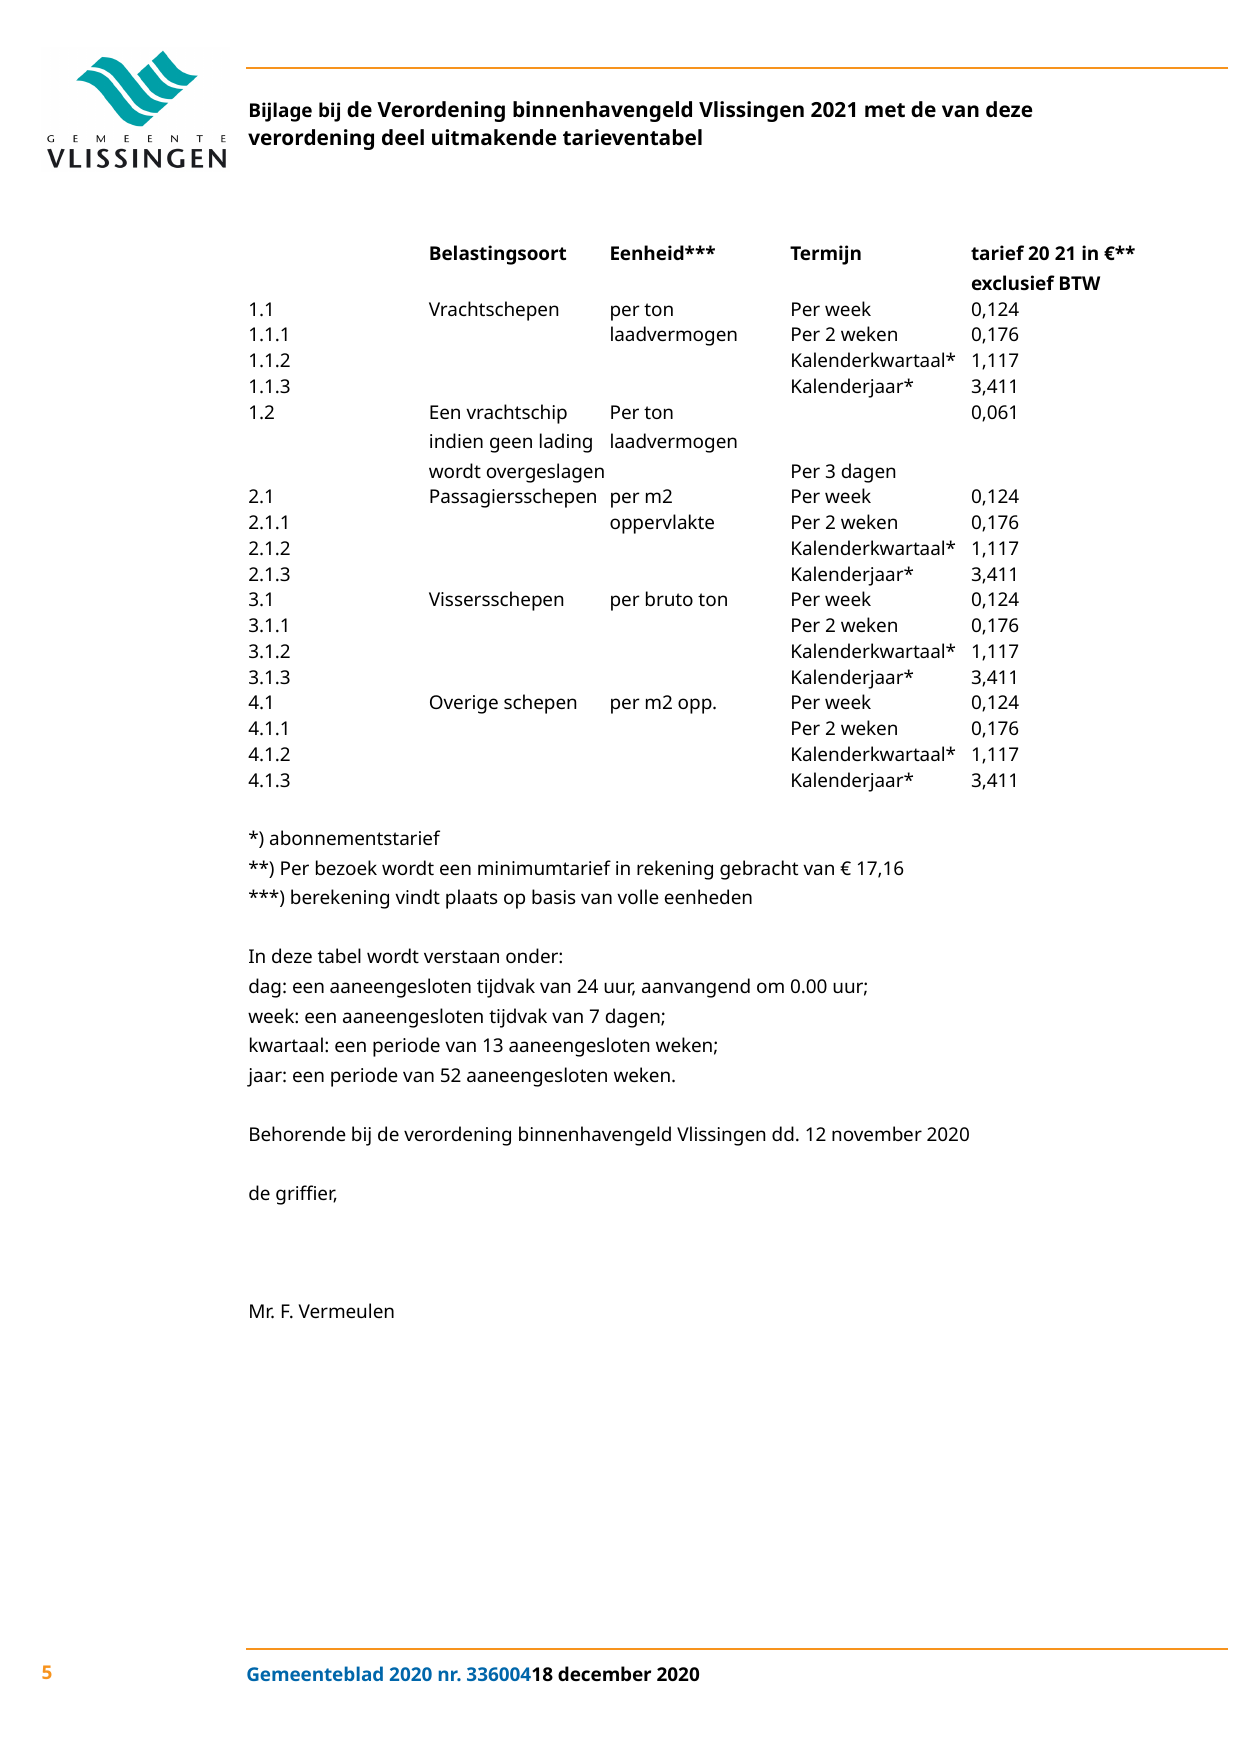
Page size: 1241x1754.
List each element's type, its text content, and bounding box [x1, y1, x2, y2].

table_header tarief 20 21 in €** exclusief BTW [971, 241, 1152, 296]
table_cell [429, 715, 609, 741]
text Mr. F. Vermeulen [248, 1299, 1152, 1324]
table_cell per m2 [609, 484, 790, 509]
table_cell Per 2 weken [790, 715, 971, 741]
table_cell [609, 373, 790, 399]
table_cell [429, 373, 609, 399]
table_cell Per week [790, 690, 971, 715]
text kwartaal: een periode van 13 aaneengesloten weken; [248, 1032, 1152, 1058]
table_cell per bruto ton [609, 587, 790, 612]
table_header Termijn [790, 241, 971, 296]
table_cell 1,117 [971, 741, 1152, 767]
table_cell Per ton laadvermogen [609, 399, 790, 484]
table_cell Kalenderjaar* [790, 373, 971, 399]
table_cell 0,124 [971, 690, 1152, 715]
table_cell [609, 535, 790, 561]
table_cell Vissersschepen [429, 587, 609, 612]
text jaar: een periode van 52 aaneengesloten weken. [248, 1062, 1152, 1088]
table_cell 1.1.2 [248, 348, 429, 373]
table_cell [429, 348, 609, 373]
table_cell [609, 561, 790, 587]
table_cell Kalenderkwartaal* [790, 348, 971, 373]
text Behorende bij de verordening binnenhavengeld Vlissingen dd. 12 november 2020 [248, 1121, 1152, 1147]
table_cell [609, 348, 790, 373]
table_cell [429, 510, 609, 535]
text de griffier, [248, 1180, 1152, 1206]
table_cell Een vrachtschip indien geen lading wordt overgeslagen [429, 399, 609, 484]
table_cell [609, 741, 790, 767]
table_cell 2.1 [248, 484, 429, 509]
table_cell laadvermogen [609, 322, 790, 347]
table_cell [609, 767, 790, 792]
table_header [248, 241, 429, 296]
table_cell 1.2 [248, 399, 429, 484]
table_cell 1,117 [971, 348, 1152, 373]
table_cell Per week [790, 484, 971, 509]
table_cell oppervlakte [609, 510, 790, 535]
table_cell Overige schepen [429, 690, 609, 715]
table_cell [429, 535, 609, 561]
table_cell [609, 613, 790, 638]
text In deze tabel wordt verstaan onder: [248, 944, 1152, 969]
table_cell Per 3 dagen [790, 399, 971, 484]
table_cell [429, 561, 609, 587]
table_cell 2.1.2 [248, 535, 429, 561]
table_cell Per 2 weken [790, 322, 971, 347]
table_cell [429, 638, 609, 664]
table_cell Kalenderjaar* [790, 767, 971, 792]
table_cell 1,117 [971, 638, 1152, 664]
table_cell 3.1.1 [248, 613, 429, 638]
table_cell 0,061 [971, 399, 1152, 484]
table_cell Kalenderkwartaal* [790, 638, 971, 664]
table_cell 3,411 [971, 373, 1152, 399]
table_cell Kalenderjaar* [790, 561, 971, 587]
table_cell 3.1.2 [248, 638, 429, 664]
table_cell 4.1.1 [248, 715, 429, 741]
picture [41, 47, 231, 172]
table_header Belastingsoort [429, 241, 609, 296]
table_header Eenheid*** [609, 241, 790, 296]
table_cell 0,176 [971, 322, 1152, 347]
table_cell Kalenderjaar* [790, 664, 971, 689]
table_cell Per week [790, 587, 971, 612]
text week: een aaneengesloten tijdvak van 7 dagen; [248, 1003, 1152, 1028]
table_cell 0,124 [971, 587, 1152, 612]
table_cell [429, 322, 609, 347]
table_cell [609, 638, 790, 664]
table_cell 1,117 [971, 535, 1152, 561]
text Bijlage bij de Verordening binnenhavengeld Vlissingen 2021 met de van deze verordening deel uitmakende tarieventabel [248, 95, 1152, 152]
table_cell [429, 613, 609, 638]
table_cell 0,124 [971, 296, 1152, 322]
table_cell Kalenderkwartaal* [790, 741, 971, 767]
table_cell 3.1 [248, 587, 429, 612]
table_cell 3,411 [971, 664, 1152, 689]
table_cell [609, 715, 790, 741]
text dag: een aaneengesloten tijdvak van 24 uur, aanvangend om 0.00 uur; [248, 973, 1152, 999]
table_cell 0,124 [971, 484, 1152, 509]
table_cell 4.1.2 [248, 741, 429, 767]
table_cell [609, 664, 790, 689]
table_cell 0,176 [971, 715, 1152, 741]
table_cell Per 2 weken [790, 510, 971, 535]
table_cell 4.1.3 [248, 767, 429, 792]
table_cell [429, 741, 609, 767]
table_cell per ton [609, 296, 790, 322]
text *) abonnementstarief [248, 825, 1152, 851]
table_cell 1.1.1 [248, 322, 429, 347]
text ***) berekening vindt plaats op basis van volle eenheden [248, 884, 1152, 910]
table_cell 4.1 [248, 690, 429, 715]
table_cell 3,411 [971, 767, 1152, 792]
table_cell Per 2 weken [790, 613, 971, 638]
table_cell 2.1.1 [248, 510, 429, 535]
table_cell [429, 664, 609, 689]
table_cell 0,176 [971, 613, 1152, 638]
table_cell 0,176 [971, 510, 1152, 535]
table_cell 3,411 [971, 561, 1152, 587]
table_cell Passagiersschepen [429, 484, 609, 509]
table_cell 1.1.3 [248, 373, 429, 399]
table_cell 2.1.3 [248, 561, 429, 587]
table_cell [429, 767, 609, 792]
table_cell 3.1.3 [248, 664, 429, 689]
table_cell 1.1 [248, 296, 429, 322]
table_cell Per week [790, 296, 971, 322]
table_cell Kalenderkwartaal* [790, 535, 971, 561]
text **) Per bezoek wordt een minimumtarief in rekening gebracht van € 17,16 [248, 855, 1152, 881]
table_cell Vrachtschepen [429, 296, 609, 322]
table_cell per m2 opp. [609, 690, 790, 715]
